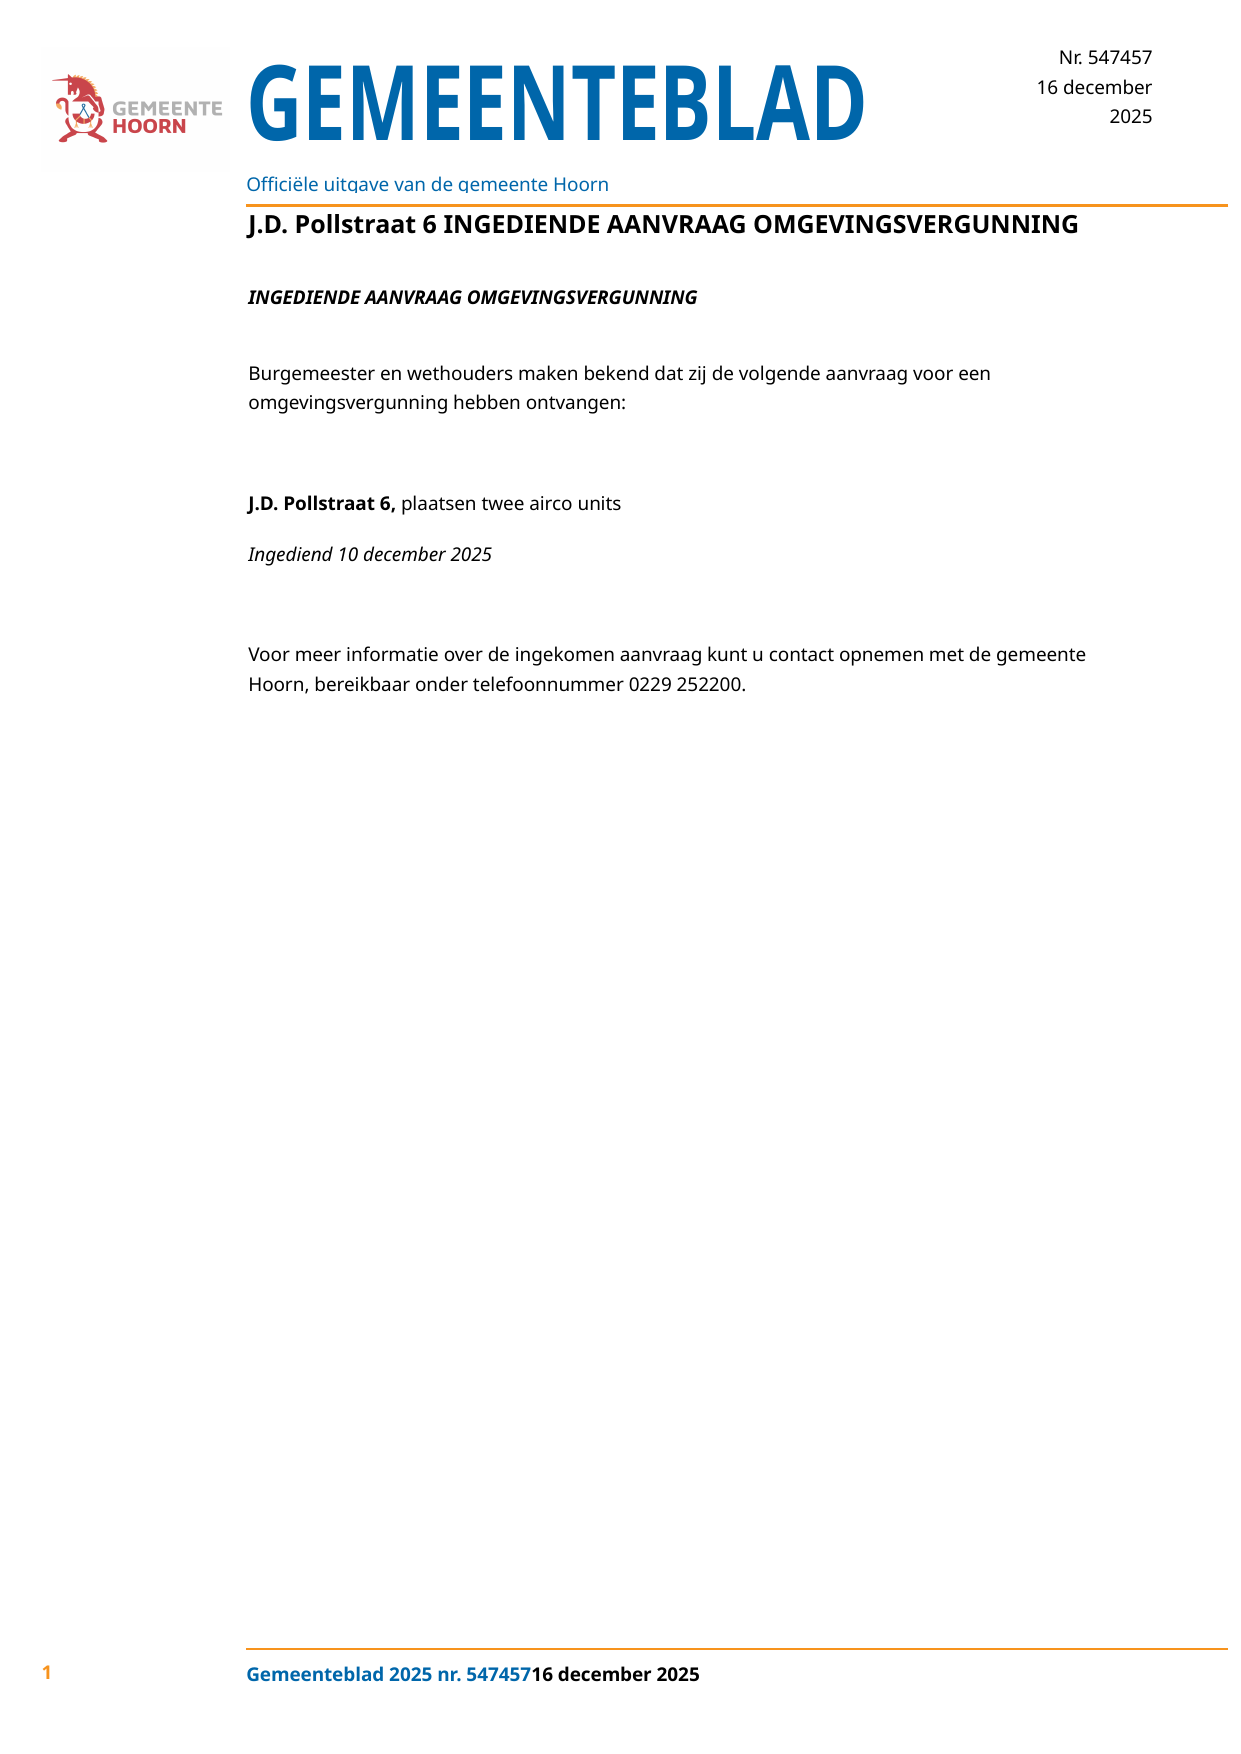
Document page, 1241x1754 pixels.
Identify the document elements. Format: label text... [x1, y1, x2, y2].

text Voor meer informatie over de ingekomen aanvraag kunt u contact opnemen met de gemeente Hoorn, bereikbaar onder telefoonnummer 0229 252200. [248, 642, 1152, 697]
text J.D. Pollstraat 6, plaatsen twee airco units [248, 490, 1152, 516]
picture [41, 47, 231, 172]
text INGEDIENDE AANVRAAG OMGEVINGSVERGUNNING [248, 284, 1152, 309]
text Burgemeester en wethouders maken bekend dat zij de volgende aanvraag voor een omgevingsvergunning hebben ontvangen: [248, 360, 1152, 415]
text Ingediend 10 december 2025 [248, 541, 1152, 567]
text J.D. Pollstraat 6 INGEDIENDE AANVRAAG OMGEVINGSVERGUNNING [248, 207, 1152, 241]
